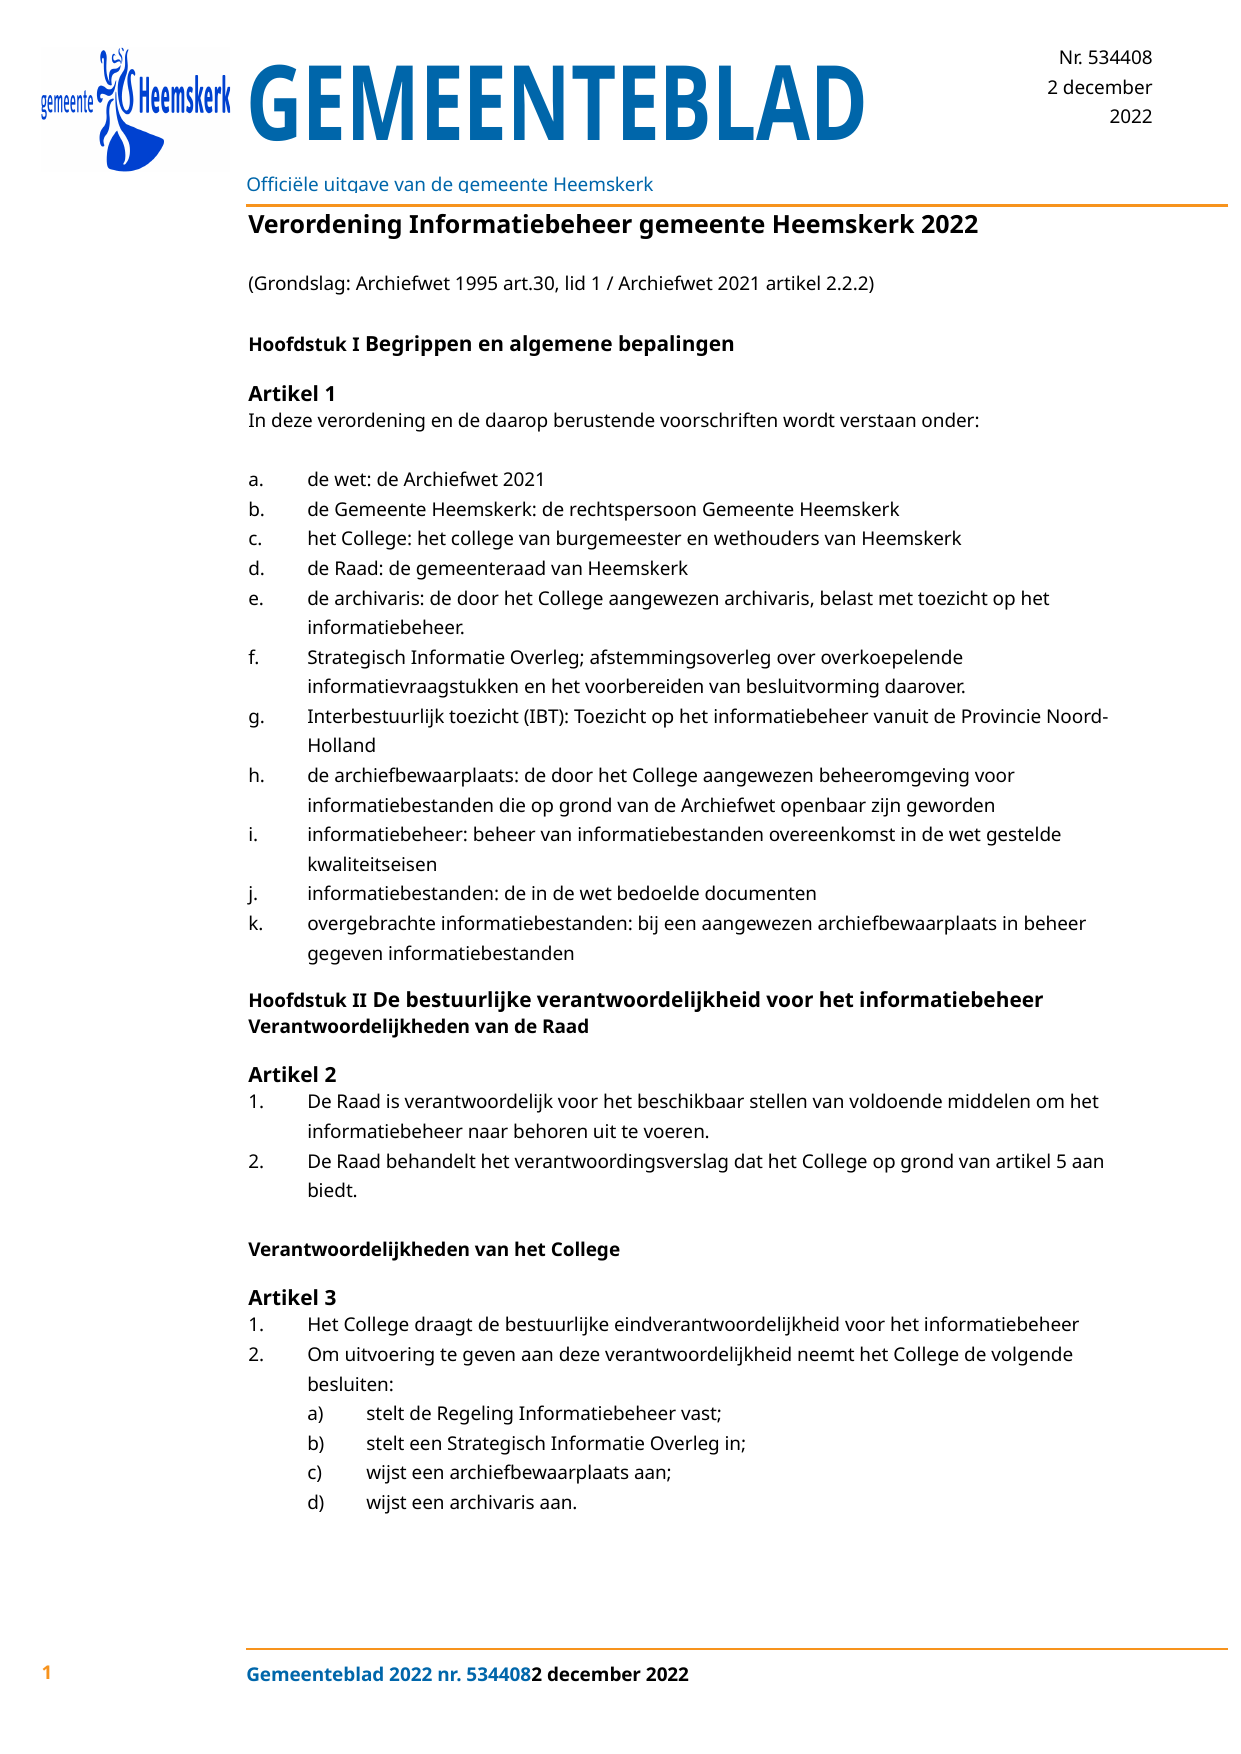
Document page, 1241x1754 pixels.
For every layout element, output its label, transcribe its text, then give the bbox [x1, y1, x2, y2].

list informatiebestanden: de in de wet bedoelde documenten [248, 881, 1152, 906]
picture [41, 47, 231, 172]
list de archivaris: de door het College aangewezen archivaris, belast met toezicht op het informatiebeheer. [248, 585, 1152, 640]
list de archiefbewaarplaats: de door het College aangewezen beheeromgeving voor informatiebestanden die op grond van de Archiefwet openbaar zijn geworden [248, 762, 1152, 817]
list Om uitvoering te geven aan deze verantwoordelijkheid neemt het College de volgende besluiten: [248, 1341, 1152, 1397]
list stelt de Regeling Informatiebeheer vast; [307, 1400, 1152, 1426]
list stelt een Strategisch Informatie Overleg in; [307, 1430, 1152, 1456]
list informatiebeheer: beheer van informatiebestanden overeenkomst in de wet gestelde kwaliteitseisen [248, 821, 1152, 877]
text Artikel 3 [248, 1283, 1152, 1312]
list wijst een archiefbewaarplaats aan; [307, 1459, 1152, 1485]
list het College: het college van burgemeester en wethouders van Heemskerk [248, 526, 1152, 551]
list De Raad behandelt het verantwoordingsverslag dat het College op grond van artikel 5 aan biedt. [248, 1148, 1152, 1203]
list Interbestuurlijk toezicht (IBT): Toezicht op het informatiebeheer vanuit de Provincie Noord-Holland [248, 703, 1152, 758]
list De Raad is verantwoordelijk voor het beschikbaar stellen van voldoende middelen om het informatiebeheer naar behoren uit te voeren. [248, 1089, 1152, 1144]
list de Raad: de gemeenteraad van Heemskerk [248, 555, 1152, 581]
list de wet: de Archiefwet 2021 [248, 466, 1152, 492]
text Hoofdstuk I Begrippen en algemene bepalingen [248, 329, 1152, 358]
list wijst een archivaris aan. [307, 1489, 1152, 1515]
text Verantwoordelijkheden van het College [248, 1237, 1152, 1262]
list overgebrachte informatiebestanden: bij een aangewezen archiefbewaarplaats in beheer gegeven informatiebestanden [248, 910, 1152, 965]
list Het College draagt de bestuurlijke eindverantwoordelijkheid voor het informatiebeheer [248, 1312, 1152, 1337]
list Strategisch Informatie Overleg; afstemmingsoverleg over overkoepelende informatievraagstukken en het voorbereiden van besluitvorming daarover. [248, 644, 1152, 699]
text Hoofdstuk II De bestuurlijke verantwoordelijkheid voor het informatiebeheer [248, 985, 1152, 1014]
text Verordening Informatiebeheer gemeente Heemskerk 2022 [248, 207, 1152, 241]
text Artikel 1 [248, 379, 1152, 407]
text (Grondslag: Archiefwet 1995 art.30, lid 1 / Archiefwet 2021 artikel 2.2.2) [248, 270, 1152, 296]
text Verantwoordelijkheden van de Raad [248, 1014, 1152, 1039]
text Artikel 2 [248, 1060, 1152, 1089]
text In deze verordening en de daarop berustende voorschriften wordt verstaan onder: [248, 407, 1152, 433]
list de Gemeente Heemskerk: de rechtspersoon Gemeente Heemskerk [248, 496, 1152, 522]
